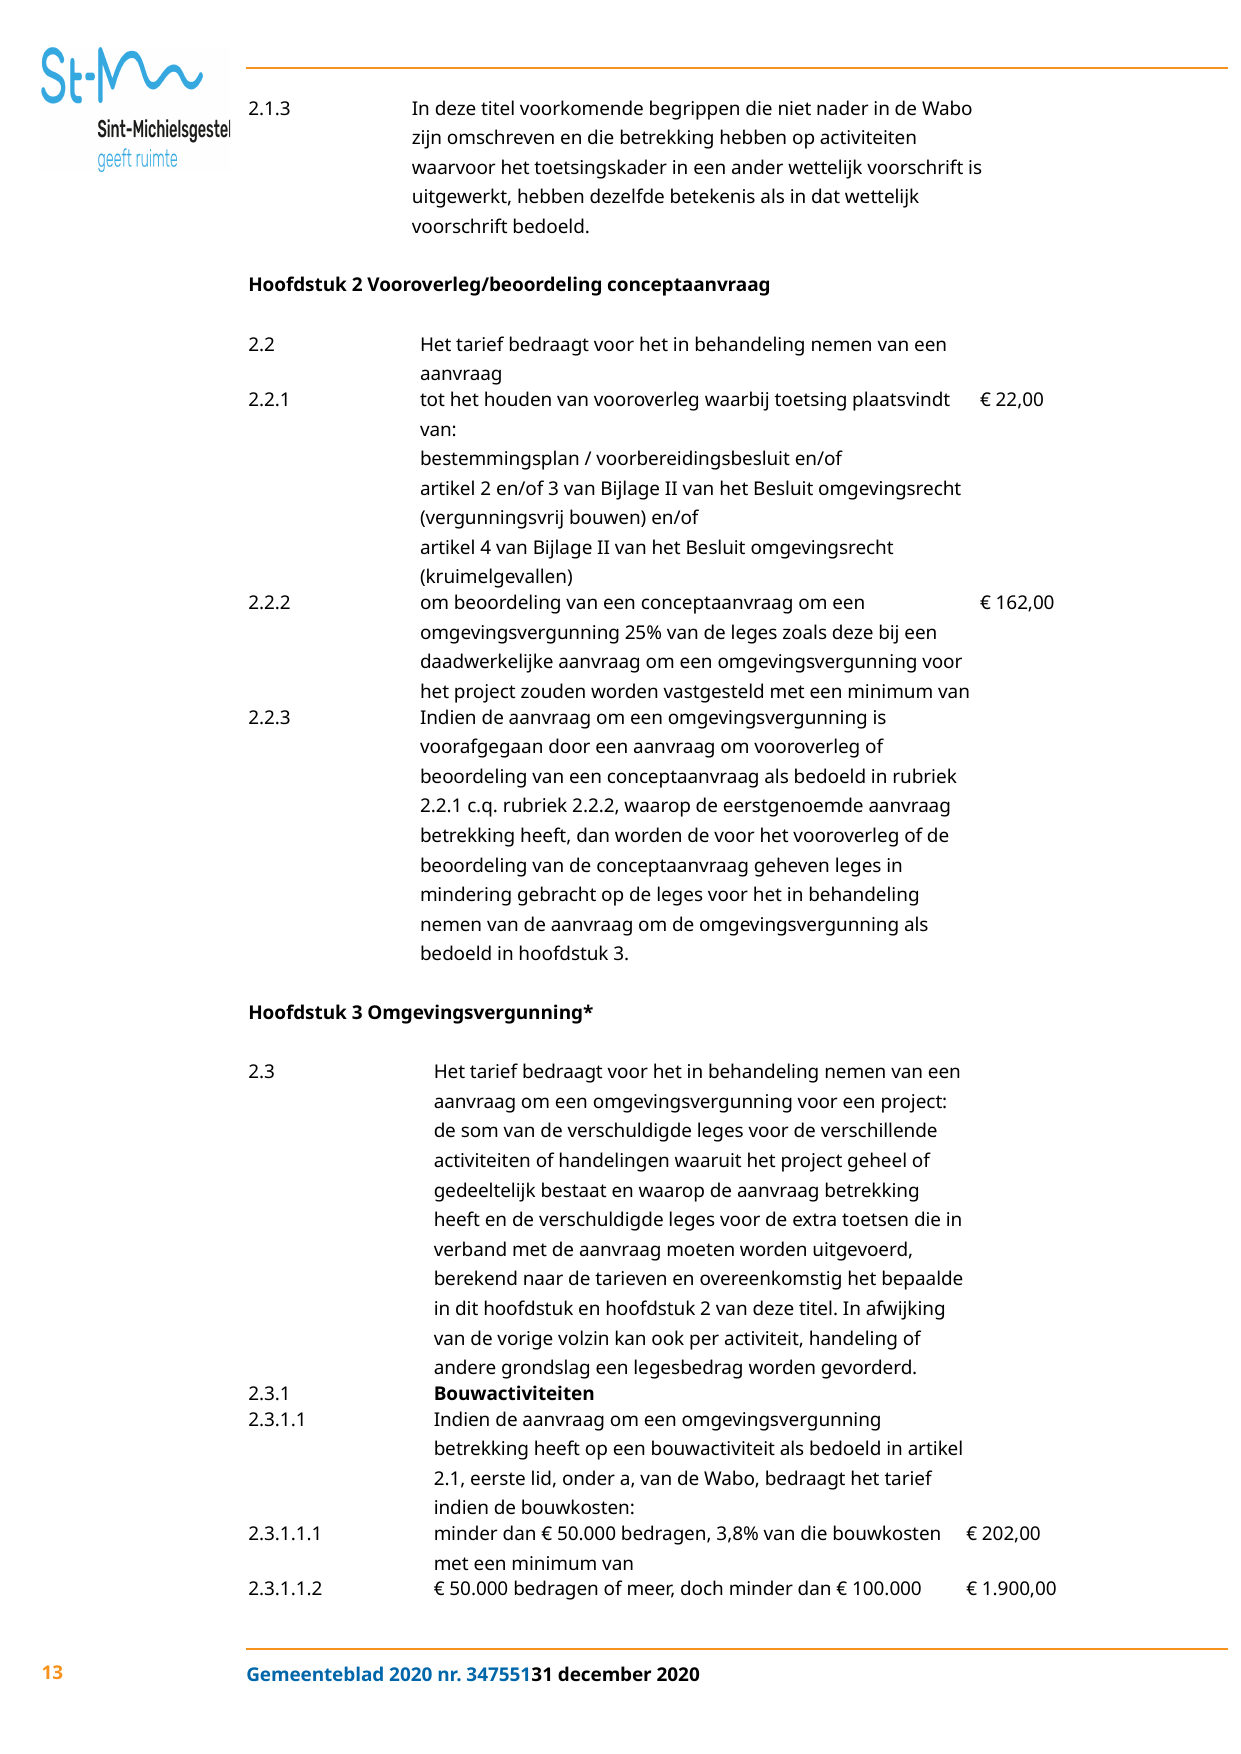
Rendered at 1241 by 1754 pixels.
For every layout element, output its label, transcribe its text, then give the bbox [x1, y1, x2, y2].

table_cell 2.2.2 [248, 590, 420, 704]
table_cell minder dan € 50.000 bedragen, 3,8% van die bouwkosten met een minimum van [434, 1520, 966, 1576]
table_header [980, 331, 1152, 386]
table_cell 2.3.1.1 [248, 1406, 433, 1520]
table_header Het tarief bedraagt voor het in behandeling nemen van een aanvraag om een omgevingsvergunning voor een project: de som van de verschuldigde leges voor de verschillende activiteiten of handelingen waaruit het project geheel of gedeeltelijk bestaat en waarop de aanvraag betrekking heeft en de verschuldigde leges voor de extra toetsen die in verband met de aanvraag moeten worden uitgevoerd, berekend naar de tarieven en overeenkomstig het bepaalde in dit hoofdstuk en hoofdstuk 2 van deze titel. In afwijking van de vorige volzin kan ook per activiteit, handeling of andere grondslag een legesbedrag worden gevorderd. [434, 1059, 966, 1380]
table_cell 2.2.3 [248, 704, 420, 966]
table_header 2.3 [248, 1059, 433, 1380]
table_cell Indien de aanvraag om een omgevingsvergunning is voorafgegaan door een aanvraag om vooroverleg of beoordeling van een conceptaanvraag als bedoeld in rubriek 2.2.1 c.q. rubriek 2.2.2, waarop de eerstgenoemde aanvraag betrekking heeft, dan worden de voor het vooroverleg of de beoordeling van de conceptaanvraag geheven leges in mindering gebracht op de leges voor het in behandeling nemen van de aanvraag om de omgevingsvergunning als bedoeld in hoofdstuk 3. [420, 704, 980, 966]
table_cell € 50.000 bedragen of meer, doch minder dan € 100.000 [434, 1576, 966, 1601]
table_cell [988, 95, 1152, 239]
table_cell 2.1.3 [248, 95, 412, 239]
table_cell € 22,00 [980, 386, 1152, 589]
table_header [966, 1059, 1152, 1380]
table_cell € 202,00 [966, 1520, 1152, 1576]
table_cell 2.3.1 [248, 1380, 433, 1406]
table_cell [966, 1380, 1152, 1406]
table_cell € 162,00 [980, 590, 1152, 704]
table_cell 2.3.1.1.2 [248, 1576, 433, 1601]
table_cell 2.2.1 [248, 386, 420, 589]
text Hoofdstuk 3 Omgevingsvergunning* [248, 999, 1152, 1025]
table_header 2.2 [248, 331, 420, 386]
table_cell Bouwactiviteiten [434, 1380, 966, 1406]
table_header Het tarief bedraagt voor het in behandeling nemen van een aanvraag [420, 331, 980, 386]
table_cell Indien de aanvraag om een omgevingsvergunning betrekking heeft op een bouwactiviteit als bedoeld in artikel 2.1, eerste lid, onder a, van de Wabo, bedraagt het tarief indien de bouwkosten: [434, 1406, 966, 1520]
picture [41, 47, 231, 172]
table_cell In deze titel voorkomende begrippen die niet nader in de Wabo zijn omschreven en die betrekking hebben op activiteiten waarvoor het toetsingskader in een ander wettelijk voorschrift is uitgewerkt, hebben dezelfde betekenis als in dat wettelijk voorschrift bedoeld. [412, 95, 988, 239]
table_cell 2.3.1.1.1 [248, 1520, 433, 1576]
table_cell [966, 1406, 1152, 1520]
text Hoofdstuk 2 Vooroverleg/beoordeling conceptaanvraag [248, 272, 1152, 297]
table_cell € 1.900,00 [966, 1576, 1152, 1601]
table_cell [980, 704, 1152, 966]
table_cell tot het houden van vooroverleg waarbij toetsing plaatsvindt van: bestemmingsplan / voorbereidingsbesluit en/of artikel 2 en/of 3 van Bijlage II van het Besluit omgevingsrecht (vergunningsvrij bouwen) en/of artikel 4 van Bijlage II van het Besluit omgevingsrecht (kruimelgevallen) [420, 386, 980, 589]
table_cell om beoordeling van een conceptaanvraag om een omgevingsvergunning 25% van de leges zoals deze bij een daadwerkelijke aanvraag om een omgevingsvergunning voor het project zouden worden vastgesteld met een minimum van [420, 590, 980, 704]
